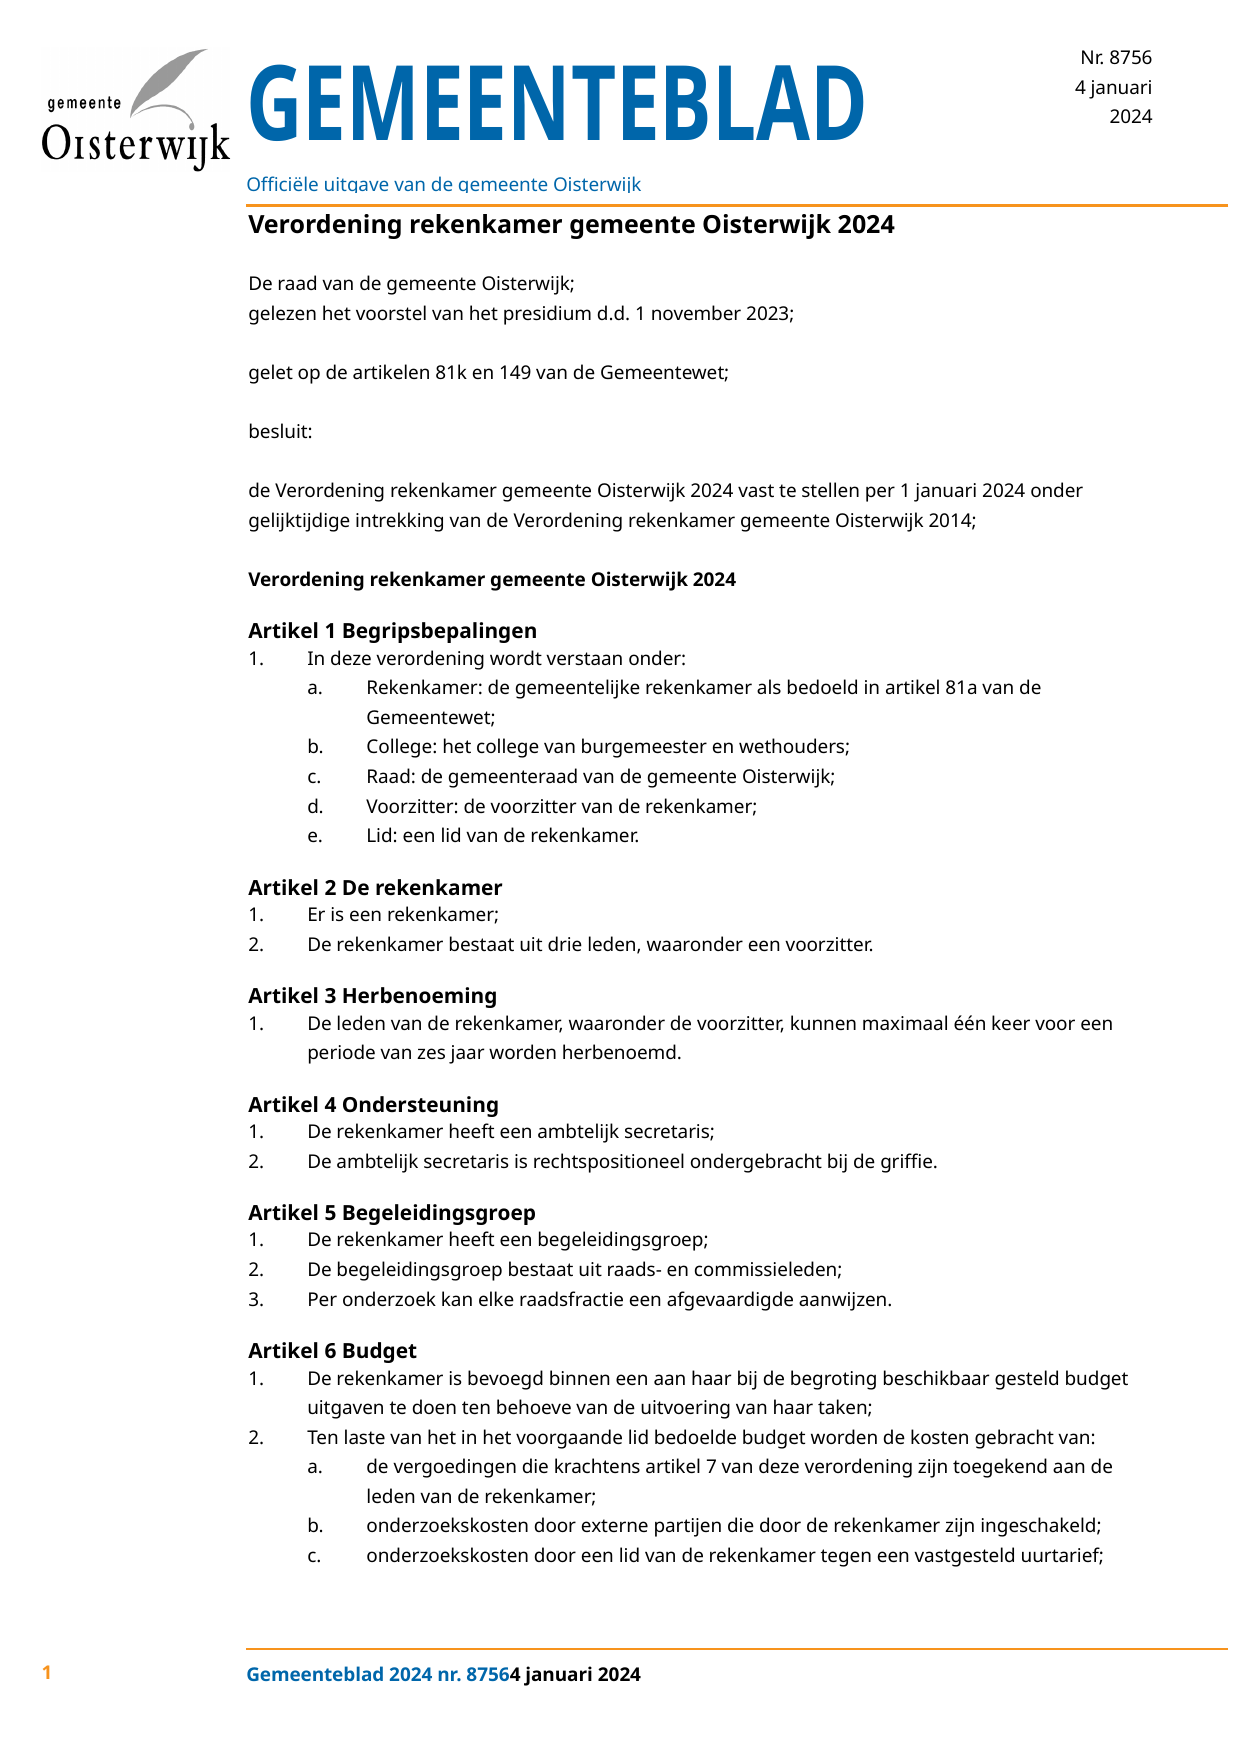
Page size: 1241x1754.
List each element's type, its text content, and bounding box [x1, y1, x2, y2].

list onderzoekskosten door externe partijen die door de rekenkamer zijn ingeschakeld; [307, 1513, 1152, 1538]
list Lid: een lid van de rekenkamer. [307, 822, 1152, 848]
text Artikel 1 Begripsbepalingen [248, 617, 1152, 645]
list onderzoekskosten door een lid van de rekenkamer tegen een vastgesteld uurtarief; [307, 1542, 1152, 1568]
list Rekenkamer: de gemeentelijke rekenkamer als bedoeld in artikel 81a van de Gemeentewet; [307, 674, 1152, 730]
list In deze verordening wordt verstaan onder: [248, 645, 1152, 671]
list College: het college van burgemeester en wethouders; [307, 734, 1152, 759]
text De raad van de gemeente Oisterwijk; [248, 270, 1152, 296]
text gelet op de artikelen 81k en 149 van de Gemeentewet; [248, 359, 1152, 385]
list De ambtelijk secretaris is rechtspositioneel ondergebracht bij de griffie. [248, 1148, 1152, 1173]
list Voorzitter: de voorzitter van de rekenkamer; [307, 793, 1152, 819]
text Verordening rekenkamer gemeente Oisterwijk 2024 [248, 207, 1152, 241]
list De rekenkamer heeft een begeleidingsgroep; [248, 1227, 1152, 1252]
list De rekenkamer bestaat uit drie leden, waaronder een voorzitter. [248, 931, 1152, 957]
text Artikel 4 Ondersteuning [248, 1090, 1152, 1118]
text Verordening rekenkamer gemeente Oisterwijk 2024 [248, 566, 1152, 592]
list De begeleidingsgroep bestaat uit raads- en commissieleden; [248, 1256, 1152, 1282]
text Artikel 5 Begeleidingsgroep [248, 1198, 1152, 1227]
text Artikel 6 Budget [248, 1336, 1152, 1365]
list De rekenkamer is bevoegd binnen een aan haar bij de begroting beschikbaar gesteld budget uitgaven te doen ten behoeve van de uitvoering van haar taken; [248, 1365, 1152, 1420]
list Per onderzoek kan elke raadsfractie een afgevaardigde aanwijzen. [248, 1286, 1152, 1312]
list Er is een rekenkamer; [248, 901, 1152, 927]
text Artikel 3 Herbenoeming [248, 981, 1152, 1010]
text besluit: [248, 418, 1152, 444]
list Raad: de gemeenteraad van de gemeente Oisterwijk; [307, 763, 1152, 789]
picture [41, 47, 231, 172]
text de Verordening rekenkamer gemeente Oisterwijk 2024 vast te stellen per 1 januari 2024 onder gelijktijdige intrekking van de Verordening rekenkamer gemeente Oisterwijk 2014; [248, 477, 1152, 533]
list Ten laste van het in het voorgaande lid bedoelde budget worden de kosten gebracht van: [248, 1424, 1152, 1449]
text gelezen het voorstel van het presidium d.d. 1 november 2023; [248, 300, 1152, 326]
list de vergoedingen die krachtens artikel 7 van deze verordening zijn toegekend aan de leden van de rekenkamer; [307, 1453, 1152, 1509]
text Artikel 2 De rekenkamer [248, 873, 1152, 901]
list De leden van de rekenkamer, waaronder de voorzitter, kunnen maximaal één keer voor een periode van zes jaar worden herbenoemd. [248, 1010, 1152, 1065]
list De rekenkamer heeft een ambtelijk secretaris; [248, 1118, 1152, 1144]
